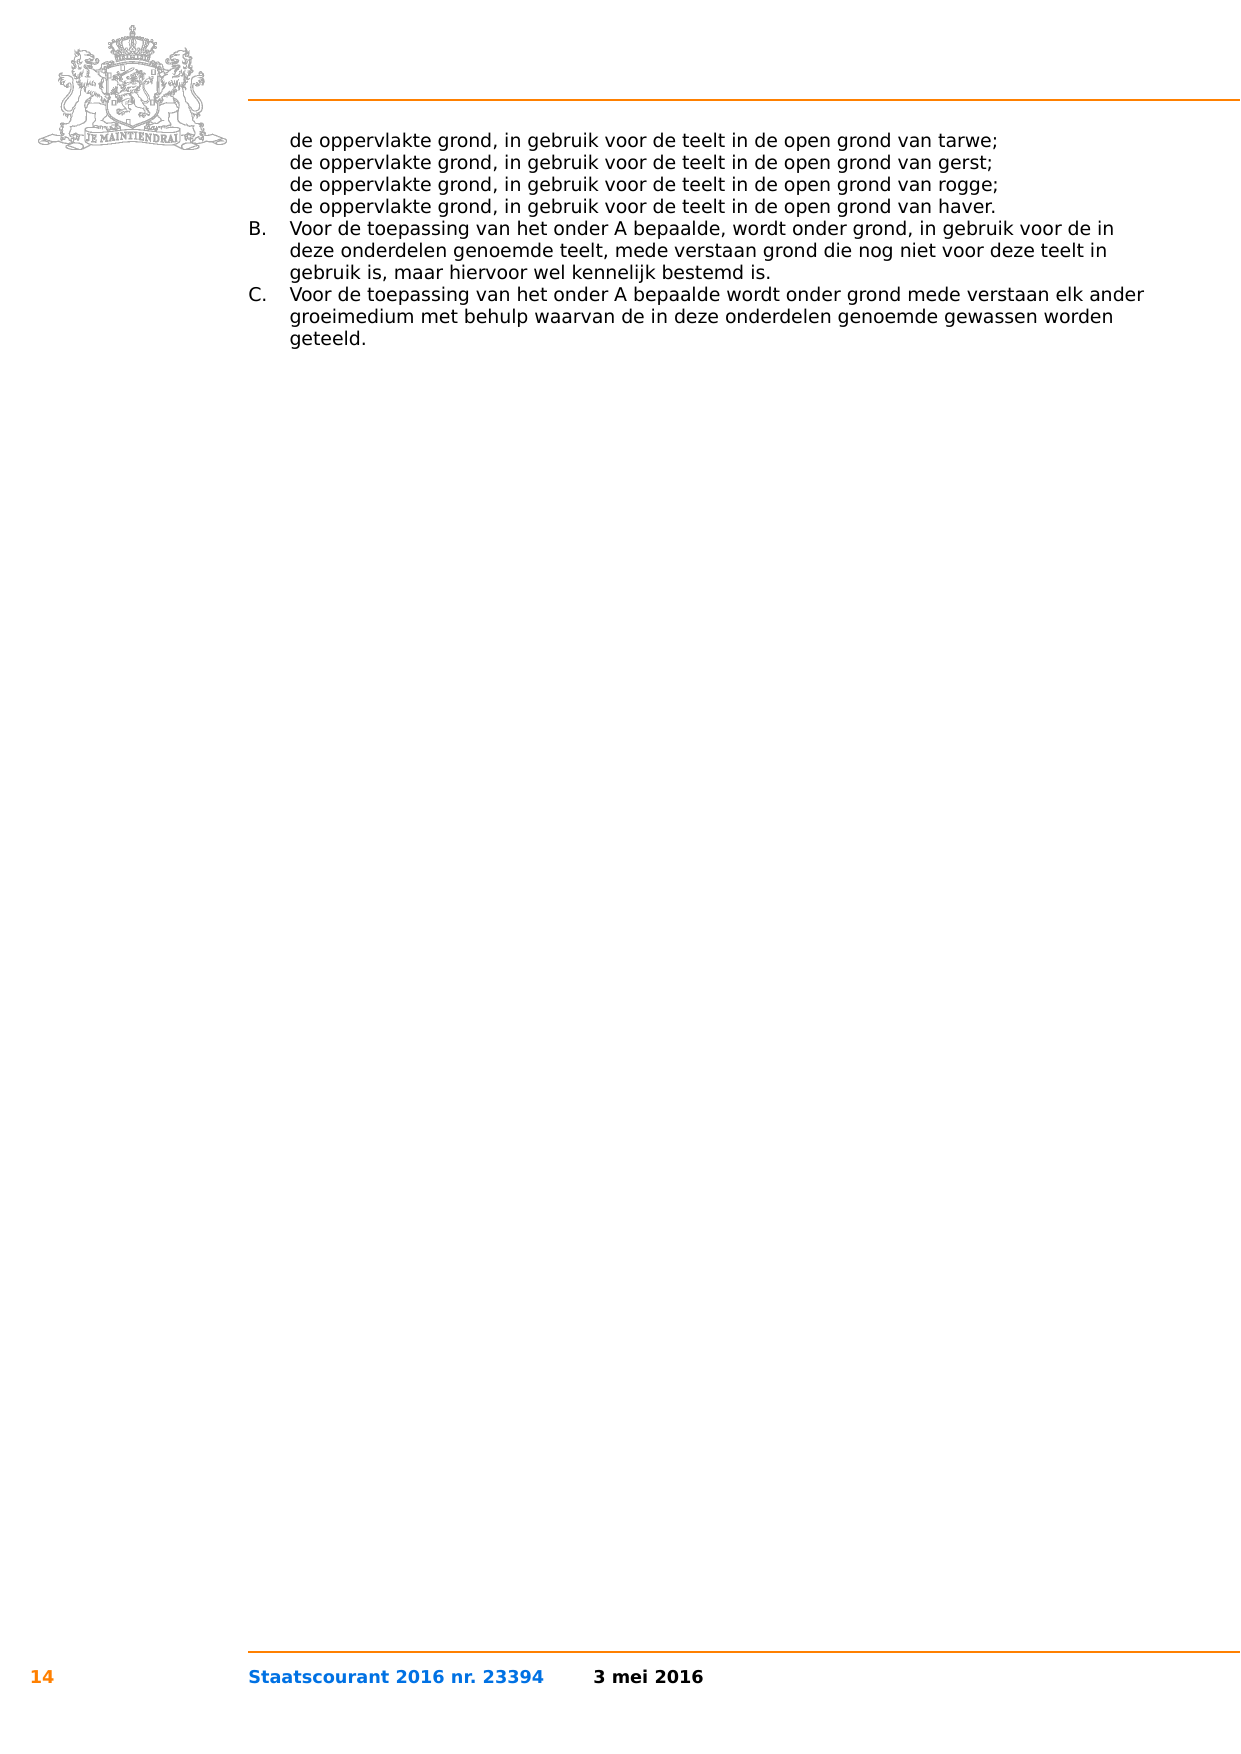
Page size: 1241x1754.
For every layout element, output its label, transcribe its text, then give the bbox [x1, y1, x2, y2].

text C. Voor de toepassing van het onder A bepaalde wordt onder grond mede verstaan elk ander groeimedium met behulp waarvan de in deze onderdelen genoemde gewassen worden geteeld. [248, 284, 1163, 350]
text de oppervlakte grond, in gebruik voor de teelt in de open grond van haver. [289, 196, 1163, 218]
text B. Voor de toepassing van het onder A bepaalde, wordt onder grond, in gebruik voor de in deze onderdelen genoemde teelt, mede verstaan grond die nog niet voor deze teelt in gebruik is, maar hiervoor wel kennelijk bestemd is. [248, 218, 1163, 284]
picture [38, 25, 227, 150]
text de oppervlakte grond, in gebruik voor de teelt in de open grond van tarwe; [289, 130, 1163, 152]
text de oppervlakte grond, in gebruik voor de teelt in de open grond van rogge; [289, 174, 1163, 196]
text de oppervlakte grond, in gebruik voor de teelt in de open grond van gerst; [289, 152, 1163, 174]
